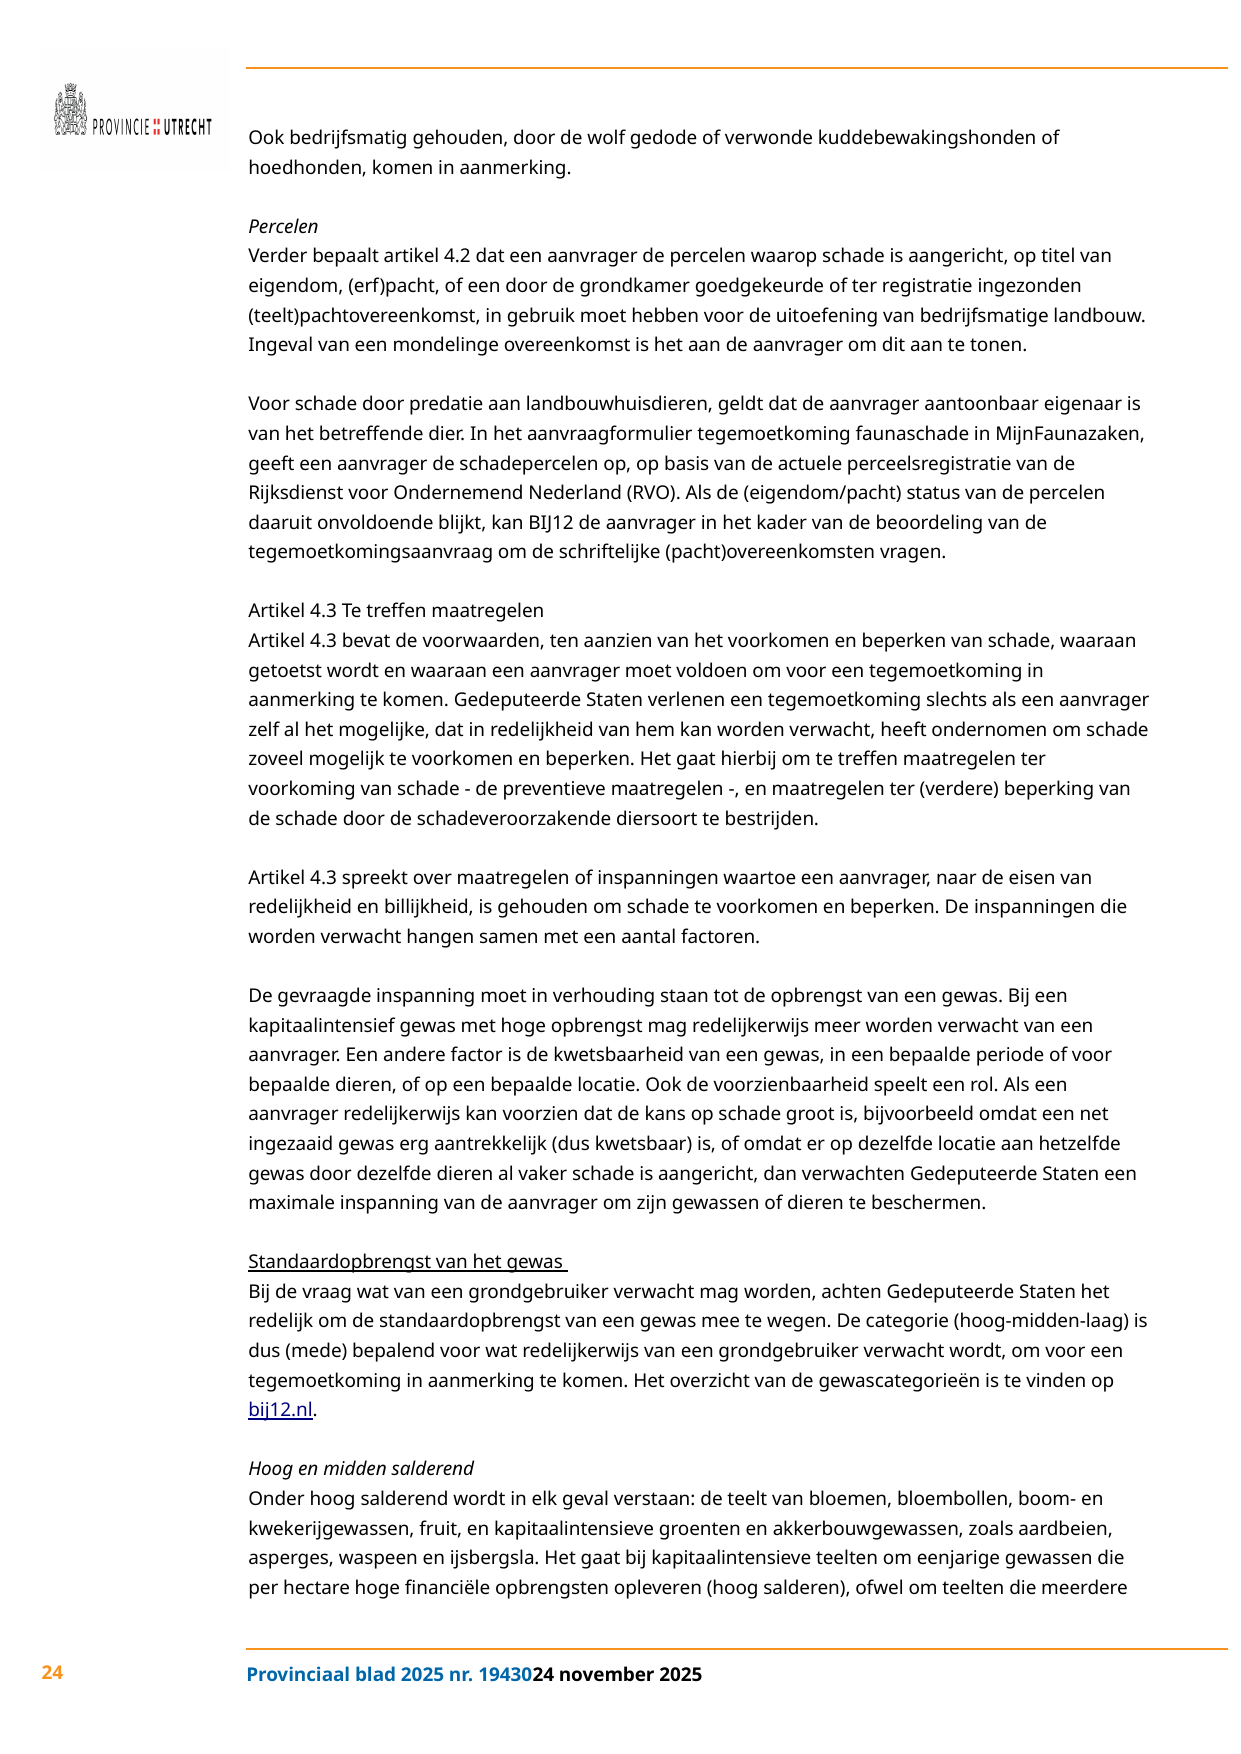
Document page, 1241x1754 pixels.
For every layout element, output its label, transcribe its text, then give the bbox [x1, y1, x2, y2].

text Artikel 4.3 bevat de voorwaarden, ten aanzien van het voorkomen en beperken van schade, waaraan getoetst wordt en waaraan een aanvrager moet voldoen om voor een tegemoetkoming in aanmerking te komen. Gedeputeerde Staten verlenen een tegemoetkoming slechts als een aanvrager zelf al het mogelijke, dat in redelijkheid van hem kan worden verwacht, heeft ondernomen om schade zoveel mogelijk te voorkomen en beperken. Het gaat hierbij om te treffen maatregelen ter voorkoming van schade - de preventieve maatregelen -, en maatregelen ter (verdere) beperking van de schade door de schadeveroorzakende diersoort te bestrijden. [248, 627, 1152, 831]
text Artikel 4.3 Te treffen maatregelen [248, 598, 1152, 623]
text Standaardopbrengst van het gewas [248, 1248, 1152, 1274]
picture [41, 47, 231, 172]
text Ook bedrijfsmatig gehouden, door de wolf gedode of verwonde kuddebewakingshonden of hoedhonden, komen in aanmerking. [248, 124, 1152, 180]
text Onder hoog salderend wordt in elk geval verstaan: de teelt van bloemen, bloembollen, boom- en kwekerijgewassen, fruit, en kapitaalintensieve groenten en akkerbouwgewassen, zoals aardbeien, asperges, waspeen en ijsbergsla. Het gaat bij kapitaalintensieve teelten om eenjarige gewassen die per hectare hoge financiële opbrengsten opleveren (hoog salderen), ofwel om teelten die meerdere [248, 1485, 1152, 1600]
text Verder bepaalt artikel 4.2 dat een aanvrager de percelen waarop schade is aangericht, op titel van eigendom, (erf)pacht, of een door de grondkamer goedgekeurde of ter registratie ingezonden (teelt)pachtovereenkomst, in gebruik moet hebben voor de uitoefening van bedrijfsmatige landbouw. Ingeval van een mondelinge overeenkomst is het aan de aanvrager om dit aan te tonen. [248, 243, 1152, 357]
text Percelen [248, 213, 1152, 239]
text Voor schade door predatie aan landbouwhuisdieren, geldt dat de aanvrager aantoonbaar eigenaar is van het betreffende dier. In het aanvraagformulier tegemoetkoming faunaschade in MijnFaunazaken, geeft een aanvrager de schadepercelen op, op basis van de actuele perceelsregistratie van de Rijksdienst voor Ondernemend Nederland (RVO). Als de (eigendom/pacht) status van de percelen daaruit onvoldoende blijkt, kan BIJ12 de aanvrager in het kader van de beoordeling van de tegemoetkomingsaanvraag om de schriftelijke (pacht)overeenkomsten vragen. [248, 391, 1152, 564]
text Bij de vraag wat van een grondgebruiker verwacht mag worden, achten Gedeputeerde Staten het redelijk om de standaardopbrengst van een gewas mee te wegen. De categorie (hoog-midden-laag) is dus (mede) bepalend voor wat redelijkerwijs van een grondgebruiker verwacht wordt, om voor een tegemoetkoming in aanmerking te komen. Het overzicht van de gewascategorieën is te vinden op bij12.nl. [248, 1278, 1152, 1422]
text Artikel 4.3 spreekt over maatregelen of inspanningen waartoe een aanvrager, naar de eisen van redelijkheid en billijkheid, is gehouden om schade te voorkomen en beperken. De inspanningen die worden verwacht hangen samen met een aantal factoren. [248, 864, 1152, 949]
text Hoog en midden salderend [248, 1456, 1152, 1481]
text De gevraagde inspanning moet in verhouding staan tot de opbrengst van een gewas. Bij een kapitaalintensief gewas met hoge opbrengst mag redelijkerwijs meer worden verwacht van een aanvrager. Een andere factor is de kwetsbaarheid van een gewas, in een bepaalde periode of voor bepaalde dieren, of op een bepaalde locatie. Ook de voorzienbaarheid speelt een rol. Als een aanvrager redelijkerwijs kan voorzien dat de kans op schade groot is, bijvoorbeeld omdat een net ingezaaid gewas erg aantrekkelijk (dus kwetsbaar) is, of omdat er op dezelfde locatie aan hetzelfde gewas door dezelfde dieren al vaker schade is aangericht, dan verwachten Gedeputeerde Staten een maximale inspanning van de aanvrager om zijn gewassen of dieren te beschermen. [248, 982, 1152, 1215]
